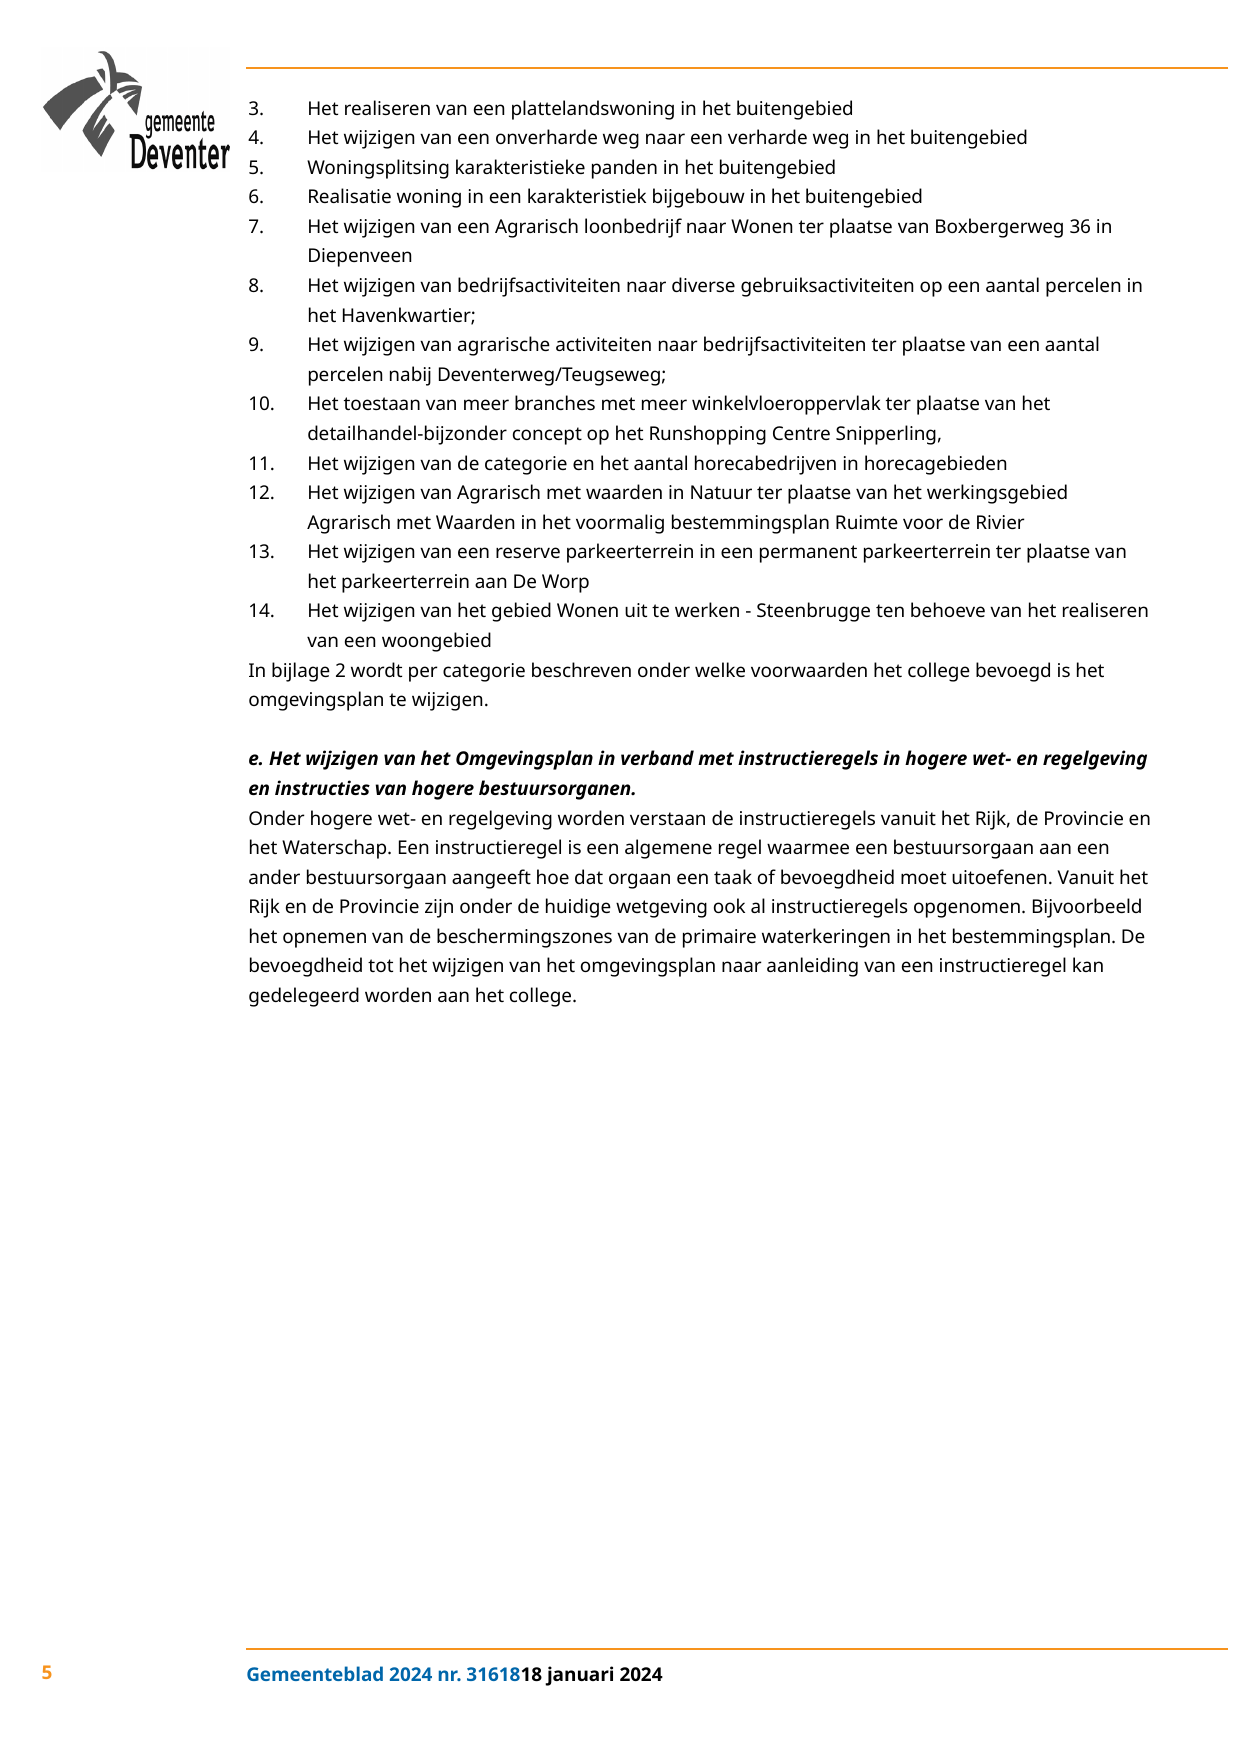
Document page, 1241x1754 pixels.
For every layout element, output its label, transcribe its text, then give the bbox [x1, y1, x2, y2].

list Het wijzigen van een reserve parkeerterrein in een permanent parkeerterrein ter plaatse van het parkeerterrein aan De Worp [248, 538, 1152, 594]
list Het wijzigen van agrarische activiteiten naar bedrijfsactiviteiten ter plaatse van een aantal percelen nabij Deventerweg/Teugseweg; [248, 331, 1152, 387]
text Onder hogere wet- en regelgeving worden verstaan de instructieregels vanuit het Rijk, de Provincie en het Waterschap. Een instructieregel is een algemene regel waarmee een bestuursorgaan aan een ander bestuursorgaan aangeeft hoe dat orgaan een taak of bevoegdheid moet uitoefenen. Vanuit het Rijk en de Provincie zijn onder de huidige wetgeving ook al instructieregels opgenomen. Bijvoorbeeld het opnemen van de beschermingszones van de primaire waterkeringen in het bestemmingsplan. De bevoegdheid tot het wijzigen van het omgevingsplan naar aanleiding van een instructieregel kan gedelegeerd worden aan het college. [248, 805, 1152, 1008]
list Het wijzigen van het gebied Wonen uit te werken - Steenbrugge ten behoeve van het realiseren van een woongebied [248, 598, 1152, 653]
list Het realiseren van een plattelandswoning in het buitengebied [248, 95, 1152, 121]
list Het wijzigen van een onverharde weg naar een verharde weg in het buitengebied [248, 124, 1152, 150]
list Het wijzigen van een Agrarisch loonbedrijf naar Wonen ter plaatse van Boxbergerweg 36 in Diepenveen [248, 213, 1152, 268]
text In bijlage 2 wordt per categorie beschreven onder welke voorwaarden het college bevoegd is het omgevingsplan te wijzigen. [248, 657, 1152, 712]
text e. Het wijzigen van het Omgevingsplan in verband met instructieregels in hogere wet- en regelgeving en instructies van hogere bestuursorganen. [248, 746, 1152, 801]
list Het wijzigen van bedrijfsactiviteiten naar diverse gebruiksactiviteiten op een aantal percelen in het Havenkwartier; [248, 272, 1152, 328]
list Het wijzigen van de categorie en het aantal horecabedrijven in horecagebieden [248, 450, 1152, 476]
list Het wijzigen van Agrarisch met waarden in Natuur ter plaatse van het werkingsgebied Agrarisch met Waarden in het voormalig bestemmingsplan Ruimte voor de Rivier [248, 479, 1152, 535]
picture [41, 47, 231, 172]
list Woningsplitsing karakteristieke panden in het buitengebied [248, 154, 1152, 180]
list Het toestaan van meer branches met meer winkelvloeroppervlak ter plaatse van het detailhandel-bijzonder concept op het Runshopping Centre Snipperling, [248, 391, 1152, 446]
list Realisatie woning in een karakteristiek bijgebouw in het buitengebied [248, 183, 1152, 209]
